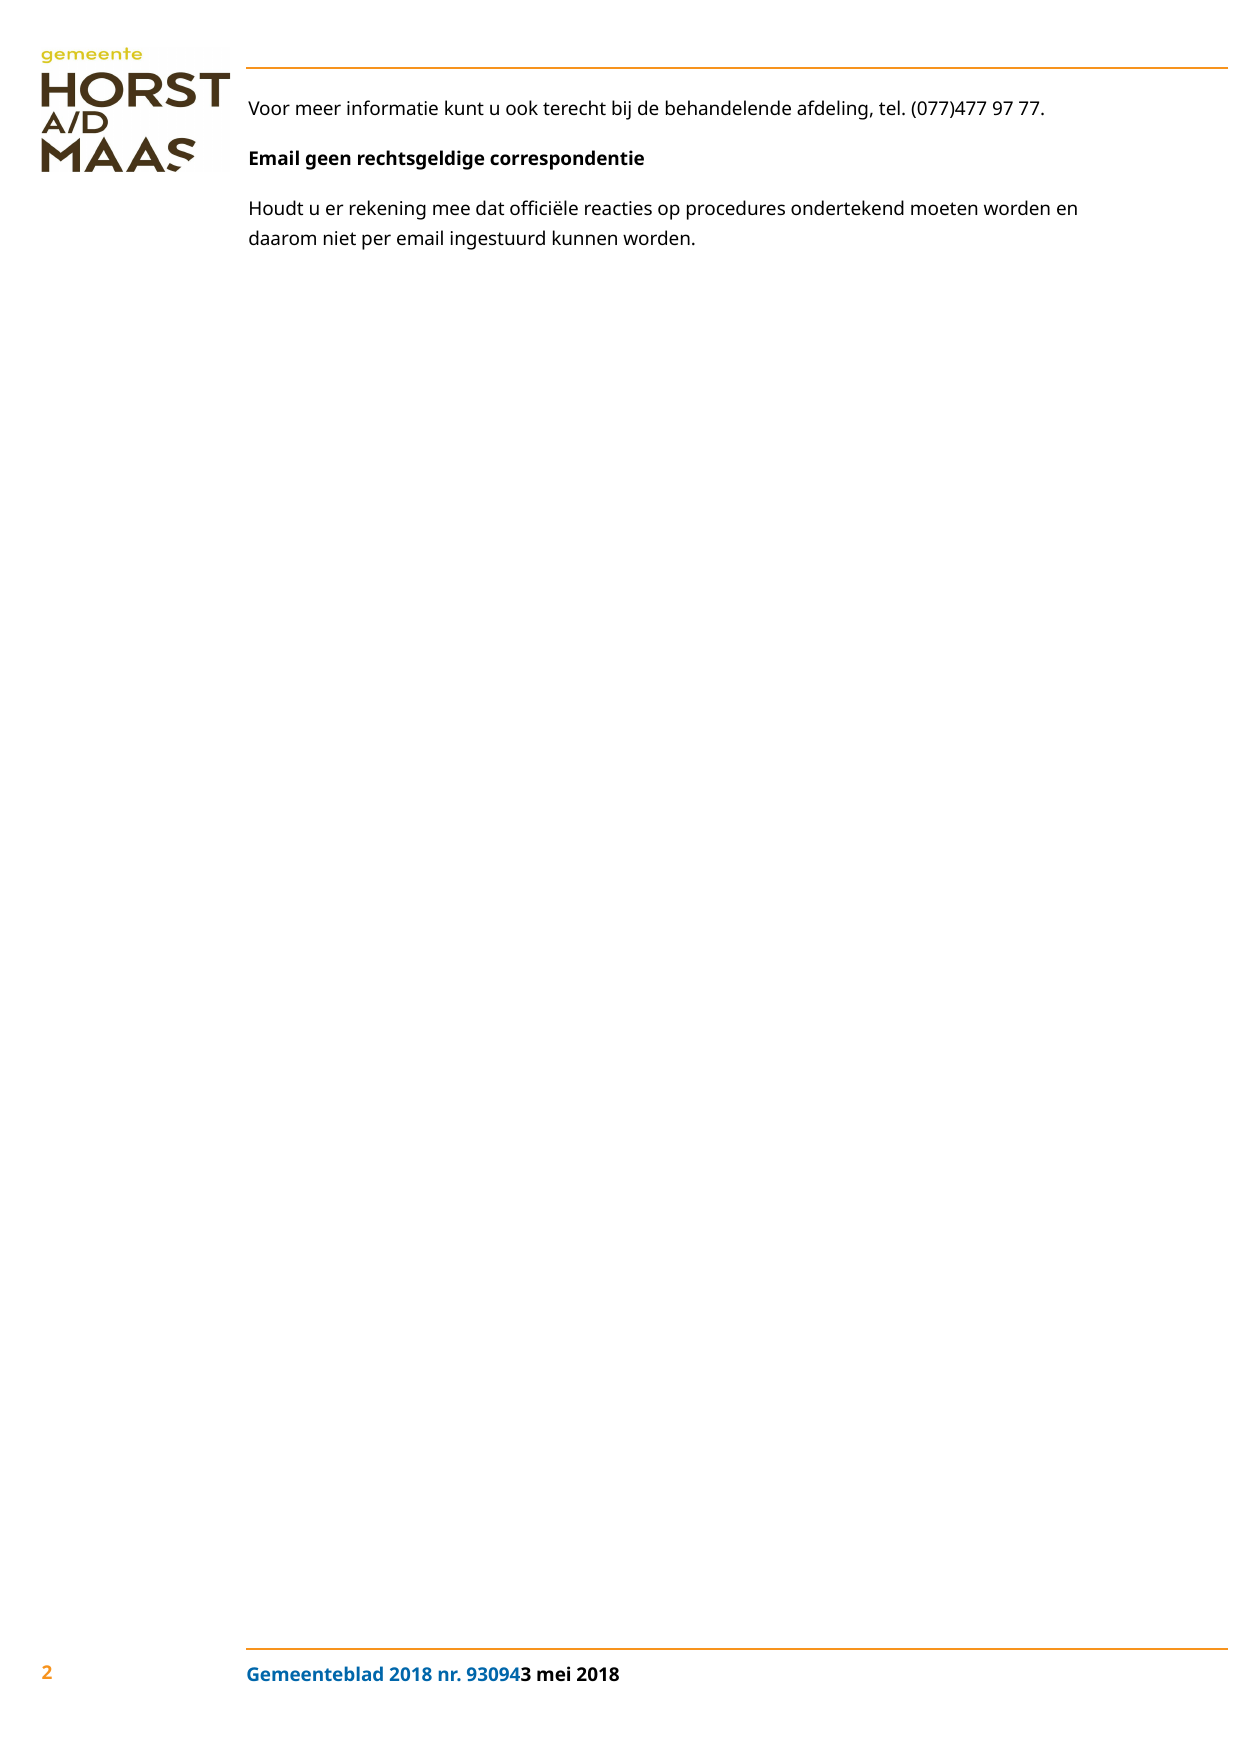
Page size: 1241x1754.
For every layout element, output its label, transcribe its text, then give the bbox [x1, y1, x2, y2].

picture [41, 47, 231, 172]
text Voor meer informatie kunt u ook terecht bij de behandelende afdeling, tel. (077)477 97 77. [248, 95, 1152, 121]
text Email geen rechtsgeldige correspondentie [248, 145, 1152, 171]
text Houdt u er rekening mee dat officiële reacties op procedures ondertekend moeten worden en daarom niet per email ingestuurd kunnen worden. [248, 196, 1152, 251]
